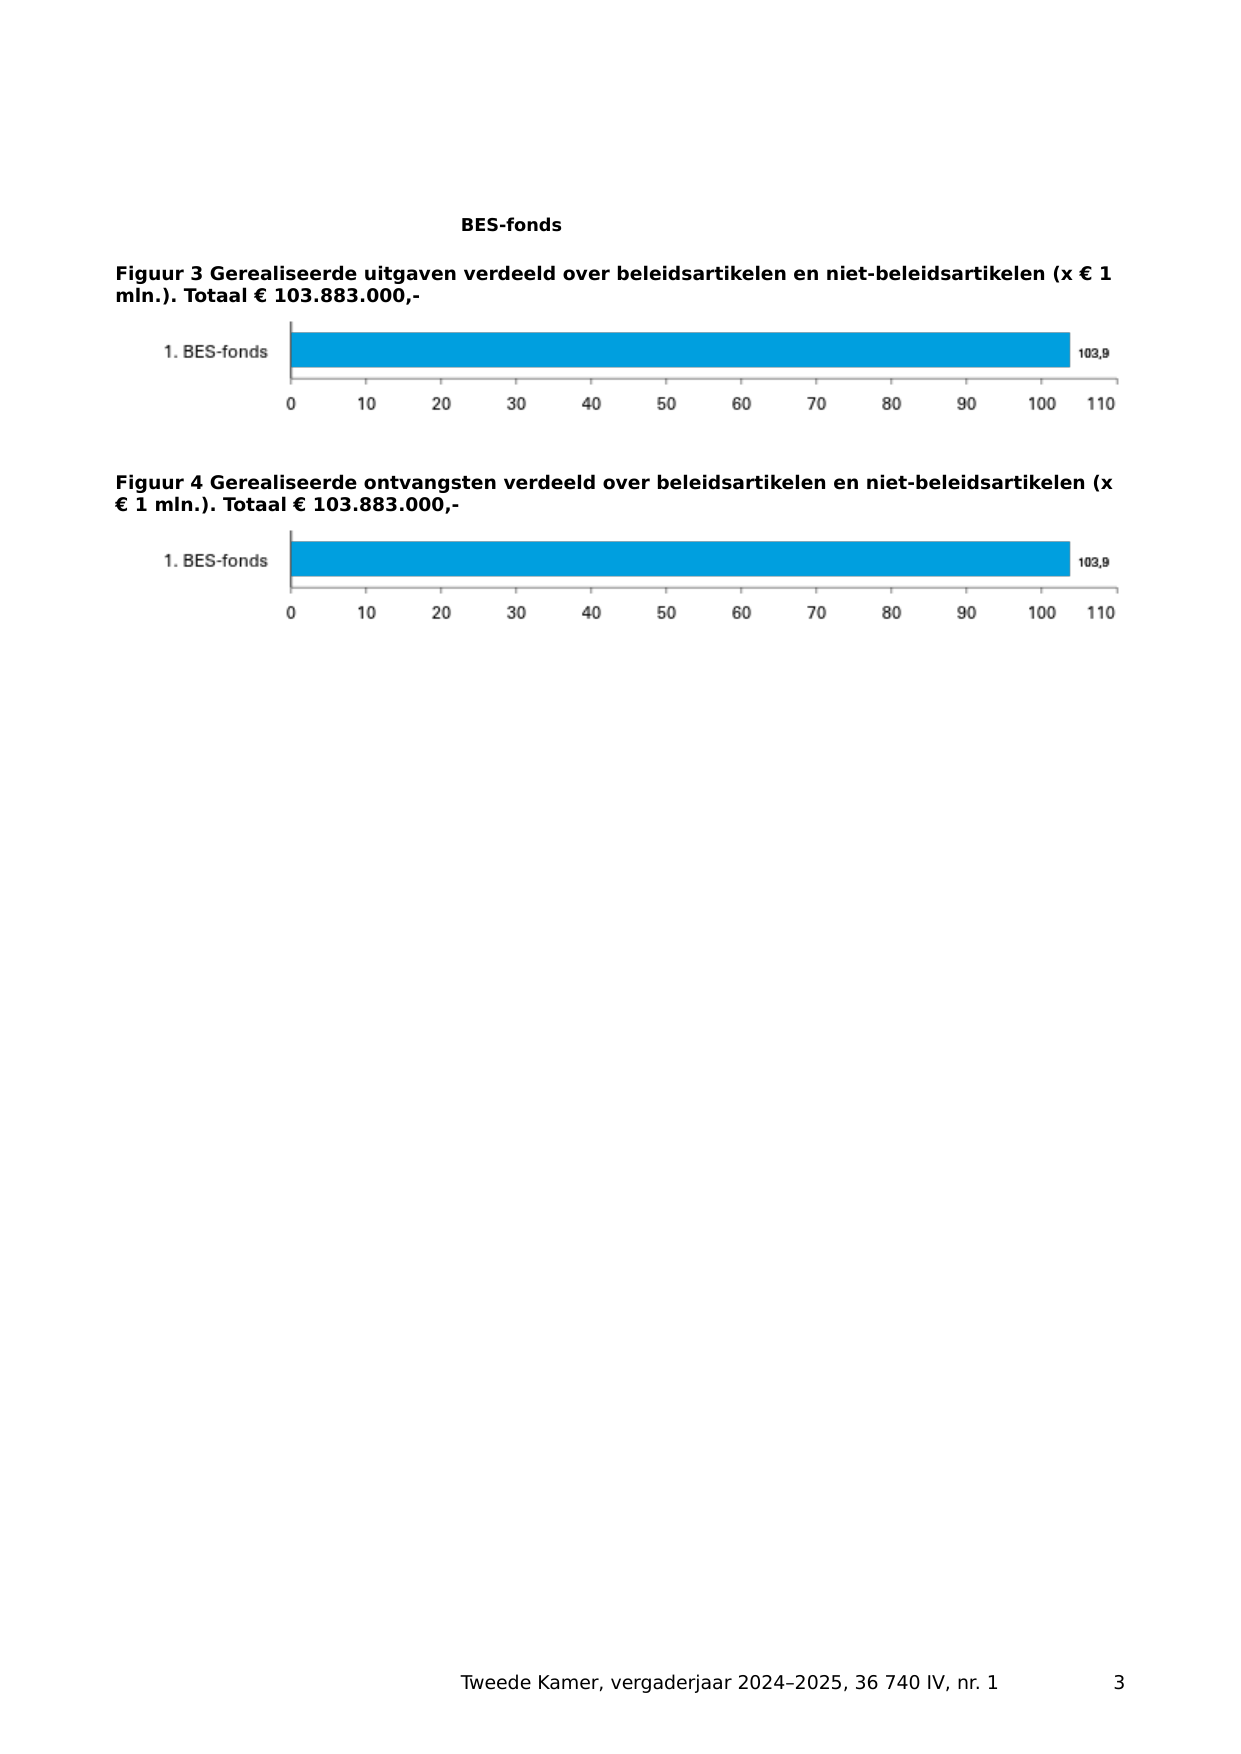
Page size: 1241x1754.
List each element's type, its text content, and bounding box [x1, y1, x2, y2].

title Figuur 4 Gerealiseerde ontvangsten verdeeld over beleidsartikelen en niet-beleidsartikelen (x € 1 mln.). Totaal € 103.883.000,- [115, 472, 1125, 516]
text BES-fonds [461, 213, 1125, 236]
title Figuur 3 Gerealiseerde uitgaven verdeeld over beleidsartikelen en niet-beleidsartikelen (x € 1 mln.). Totaal € 103.883.000,- [115, 263, 1125, 306]
